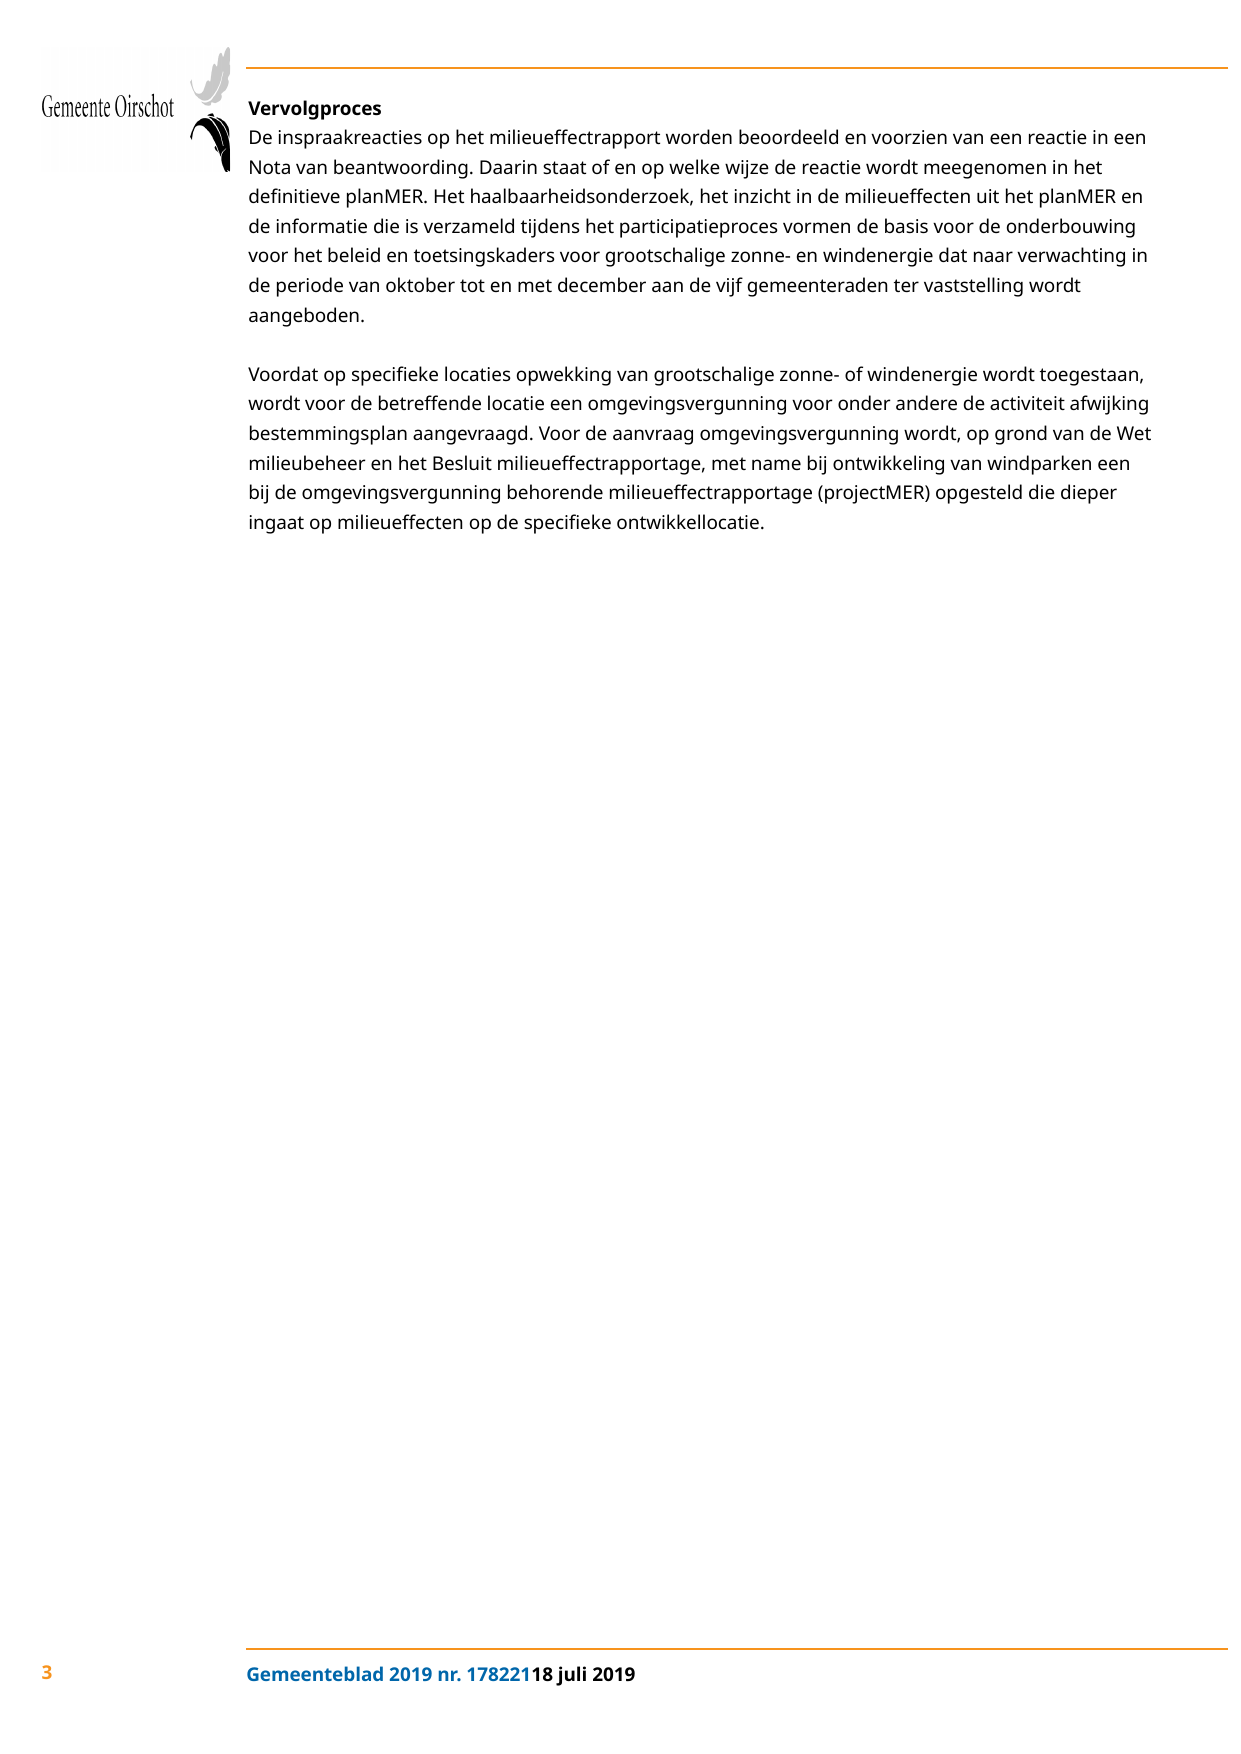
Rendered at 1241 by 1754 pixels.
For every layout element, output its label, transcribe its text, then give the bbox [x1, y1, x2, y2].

text Voordat op specifieke locaties opwekking van grootschalige zonne- of windenergie wordt toegestaan, wordt voor de betreffende locatie een omgevingsvergunning voor onder andere de activiteit afwijking bestemmingsplan aangevraagd. Voor de aanvraag omgevingsvergunning wordt, op grond van de Wet milieubeheer en het Besluit milieueffectrapportage, met name bij ontwikkeling van windparken een bij de omgevingsvergunning behorende milieueffectrapportage (projectMER) opgesteld die dieper ingaat op milieueffecten op de specifieke ontwikkellocatie. [248, 361, 1152, 535]
text Vervolgproces [248, 95, 1152, 121]
picture [41, 47, 231, 172]
text De inspraakreacties op het milieueffectrapport worden beoordeeld en voorzien van een reactie in een Nota van beantwoording. Daarin staat of en op welke wijze de reactie wordt meegenomen in het definitieve planMER. Het haalbaarheidsonderzoek, het inzicht in de milieueffecten uit het planMER en de informatie die is verzameld tijdens het participatieproces vormen de basis voor de onderbouwing voor het beleid en toetsingskaders voor grootschalige zonne- en windenergie dat naar verwachting in de periode van oktober tot en met december aan de vijf gemeenteraden ter vaststelling wordt aangeboden. [248, 124, 1152, 328]
